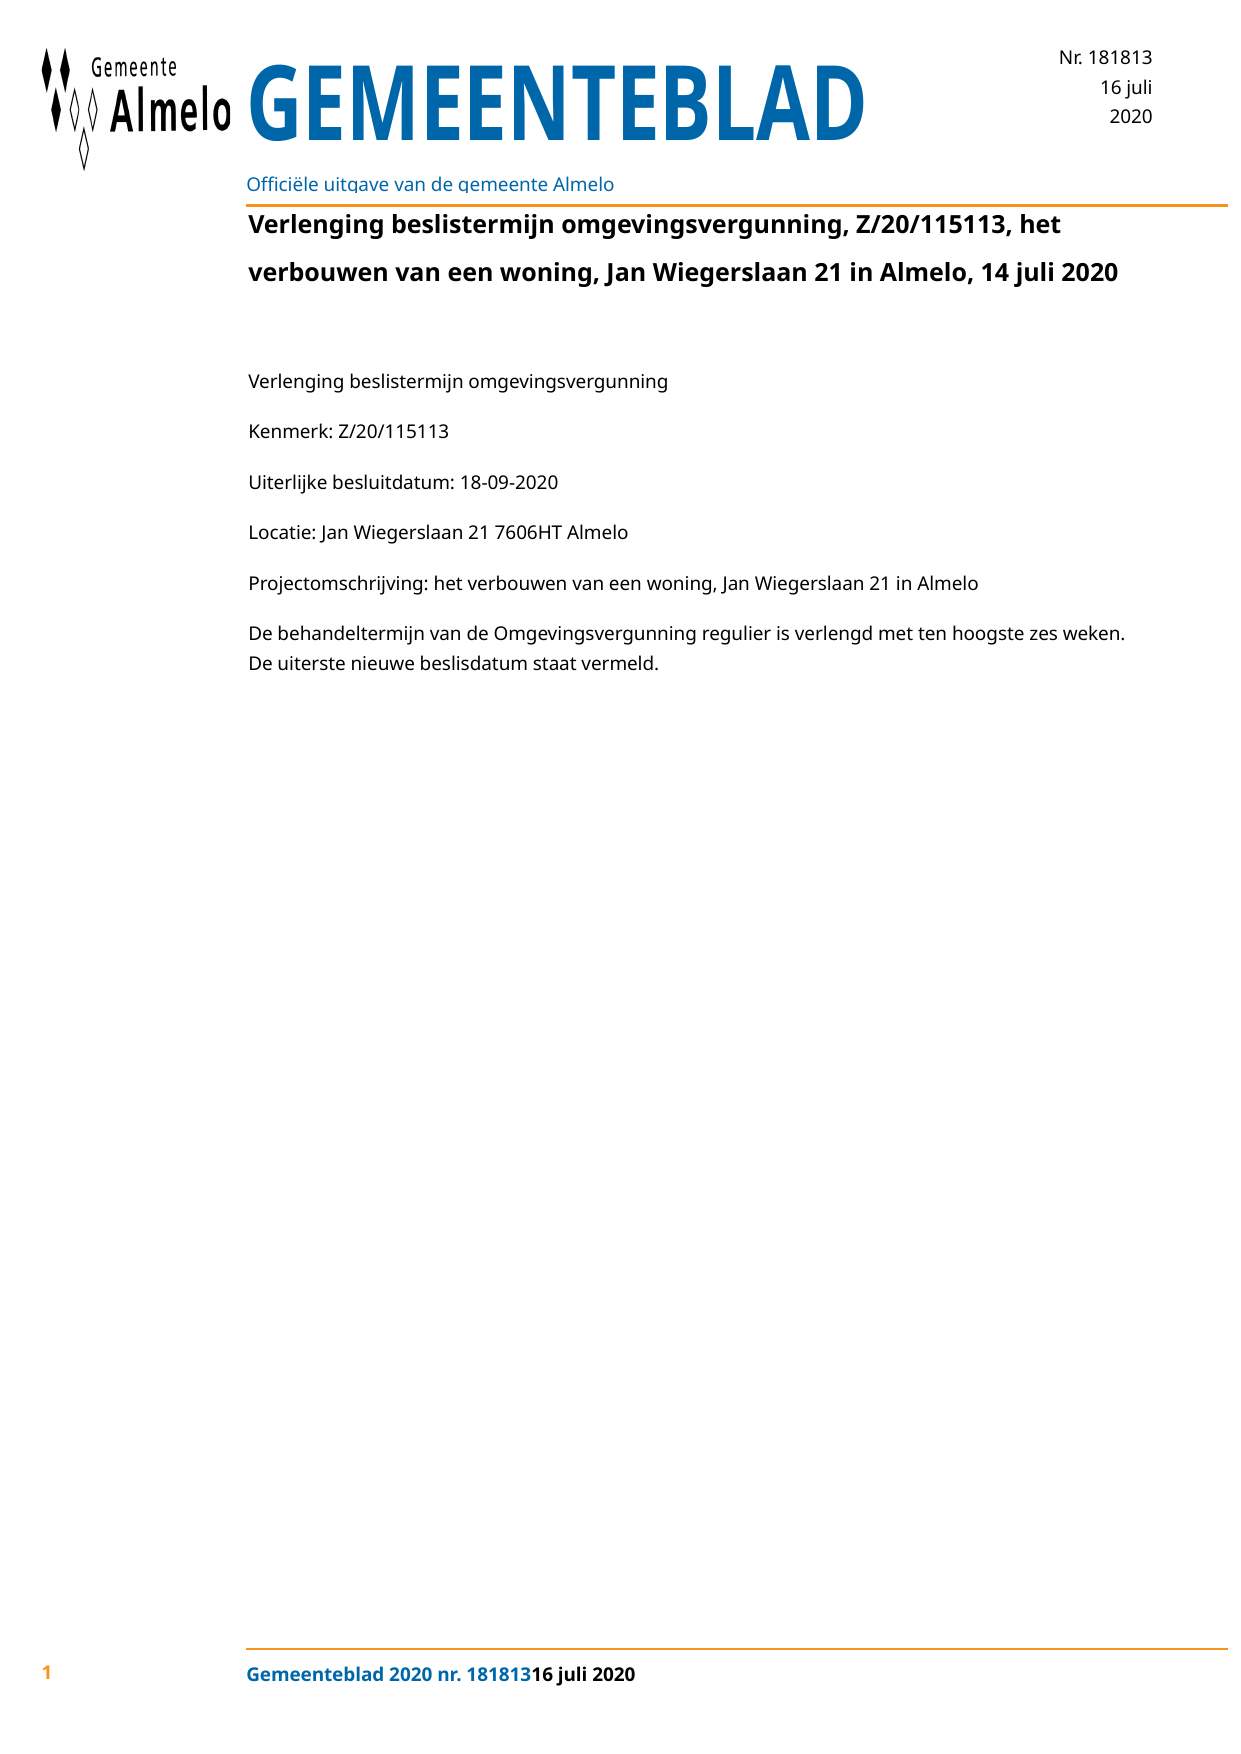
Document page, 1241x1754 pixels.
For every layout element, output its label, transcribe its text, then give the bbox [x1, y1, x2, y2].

text Uiterlijke besluitdatum: 18-09-2020 [248, 469, 1152, 495]
picture [41, 47, 231, 172]
text Verlenging beslistermijn omgevingsvergunning [248, 368, 1152, 394]
text Kenmerk: Z/20/115113 [248, 419, 1152, 444]
text De behandeltermijn van de Omgevingsvergunning regulier is verlengd met ten hoogste zes weken. De uiterste nieuwe beslisdatum staat vermeld. [248, 620, 1152, 676]
text Locatie: Jan Wiegerslaan 21 7606HT Almelo [248, 519, 1152, 545]
text Verlenging beslistermijn omgevingsvergunning, Z/20/115113, het verbouwen van een woning, Jan Wiegerslaan 21 in Almelo, 14 juli 2020 [248, 207, 1152, 288]
text Projectomschrijving: het verbouwen van een woning, Jan Wiegerslaan 21 in Almelo [248, 570, 1152, 596]
